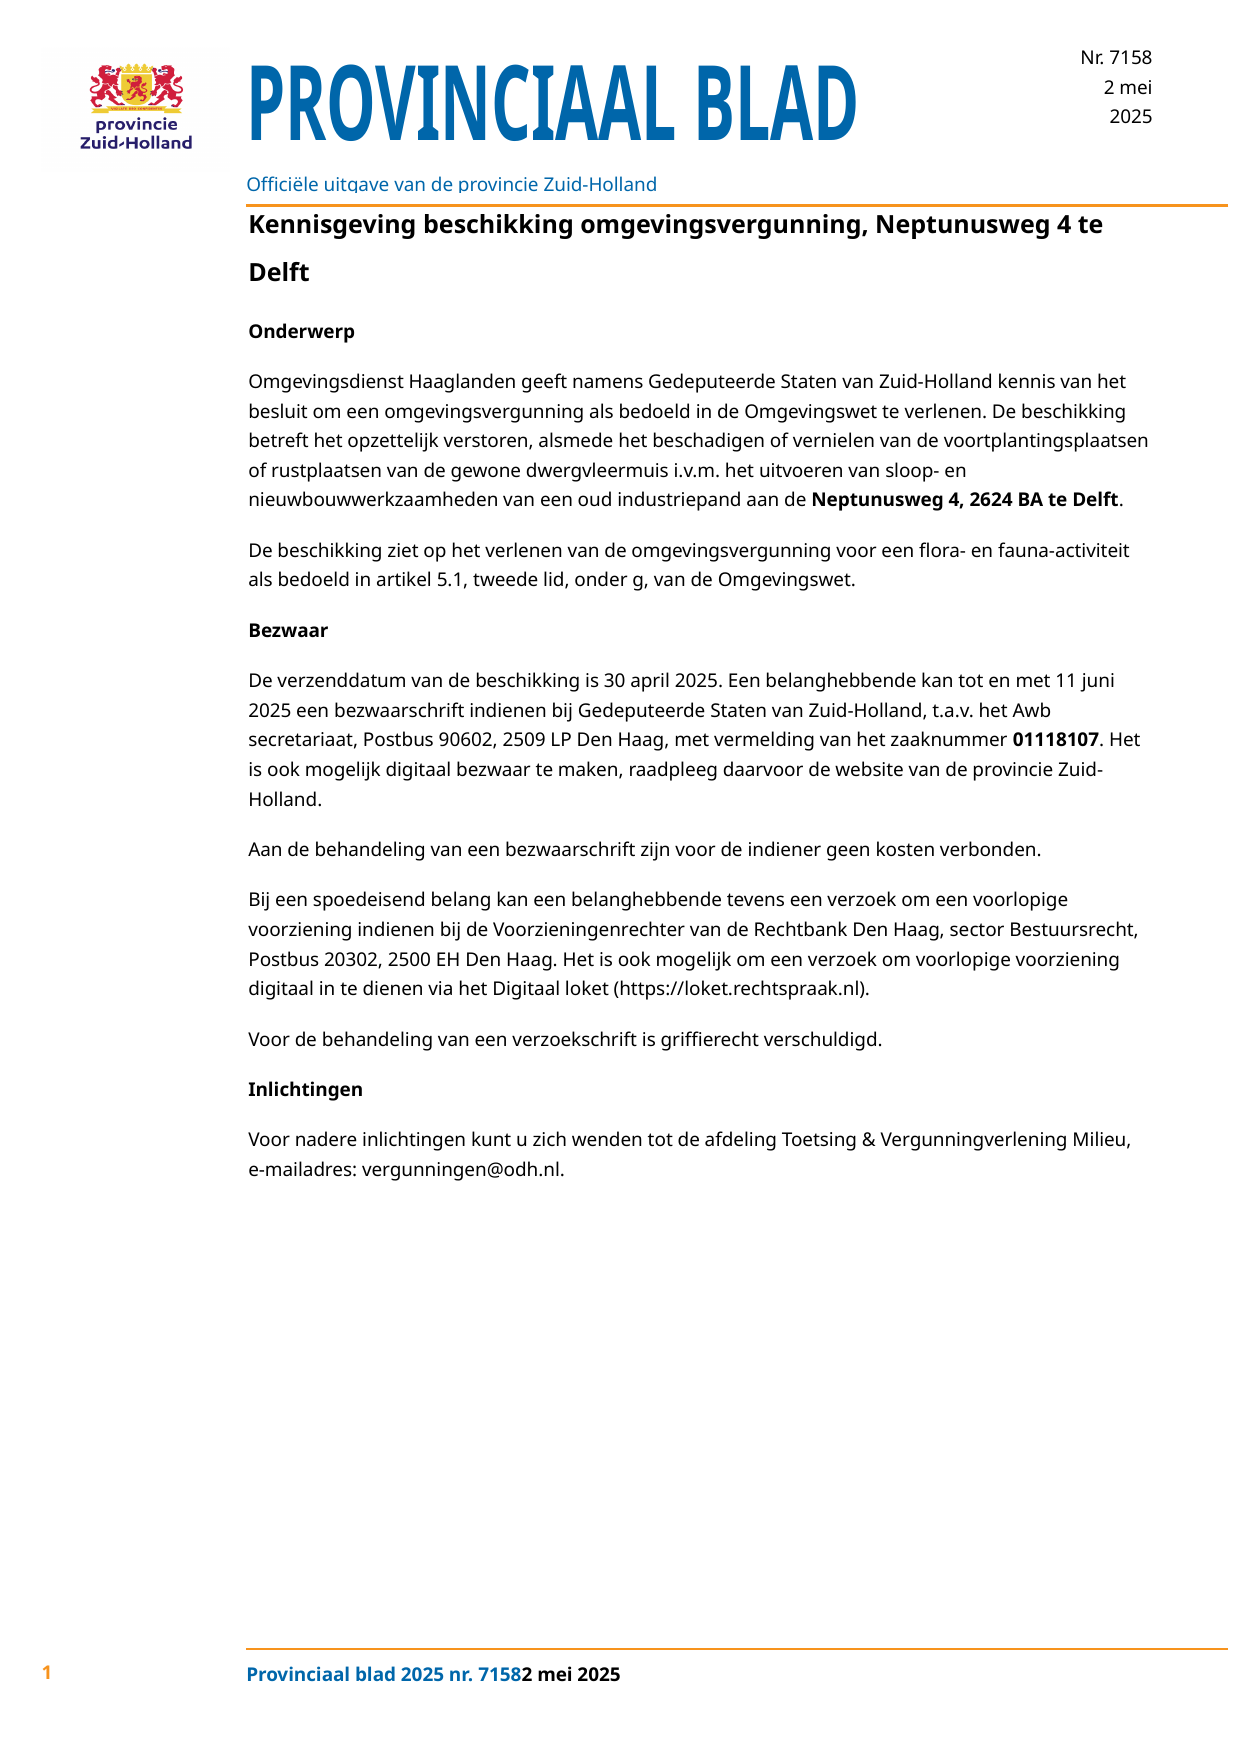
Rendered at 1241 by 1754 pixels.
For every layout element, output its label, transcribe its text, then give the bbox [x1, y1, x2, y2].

text Bezwaar [248, 617, 1152, 643]
text Aan de behandeling van een bezwaarschrift zijn voor de indiener geen kosten verbonden. [248, 836, 1152, 862]
text De verzenddatum van de beschikking is 30 april 2025. Een belanghebbende kan tot en met 11 juni 2025 een bezwaarschrift indienen bij Gedeputeerde Staten van Zuid-Holland, t.a.v. het Awb secretariaat, Postbus 90602, 2509 LP Den Haag, met vermelding van het zaaknummer 01118107. Het is ook mogelijk digitaal bezwaar te maken, raadpleeg daarvoor de website van de provincie Zuid-Holland. [248, 667, 1152, 812]
text De beschikking ziet op het verlenen van de omgevingsvergunning voor een flora- en fauna-activiteit als bedoeld in artikel 5.1, tweede lid, onder g, van de Omgevingswet. [248, 537, 1152, 592]
text Voor de behandeling van een verzoekschrift is griffierecht verschuldigd. [248, 1026, 1152, 1052]
text Voor nadere inlichtingen kunt u zich wenden tot de afdeling Toetsing & Vergunningverlening Milieu, e-mailadres: vergunningen@odh.nl. [248, 1127, 1152, 1182]
text Bij een spoedeisend belang kan een belanghebbende tevens een verzoek om een voorlopige voorziening indienen bij de Voorzieningenrechter van de Rechtbank Den Haag, sector Bestuursrecht, Postbus 20302, 2500 EH Den Haag. Het is ook mogelijk om een verzoek om voorlopige voorziening digitaal in te dienen via het Digitaal loket (https://loket.rechtspraak.nl). [248, 887, 1152, 1001]
picture [41, 47, 231, 172]
text Omgevingsdienst Haaglanden geeft namens Gedeputeerde Staten van Zuid-Holland kennis van het besluit om een omgevingsvergunning als bedoeld in de Omgevingswet te verlenen. De beschikking betreft het opzettelijk verstoren, alsmede het beschadigen of vernielen van de voortplantingsplaatsen of rustplaatsen van de gewone dwergvleermuis i.v.m. het uitvoeren van sloop- en nieuwbouwwerkzaamheden van een oud industriepand aan de Neptunusweg 4, 2624 BA te Delft. [248, 368, 1152, 512]
text Inlichtingen [248, 1076, 1152, 1102]
text Onderwerp [248, 318, 1152, 344]
text Kennisgeving beschikking omgevingsvergunning, Neptunusweg 4 te Delft [248, 207, 1152, 288]
